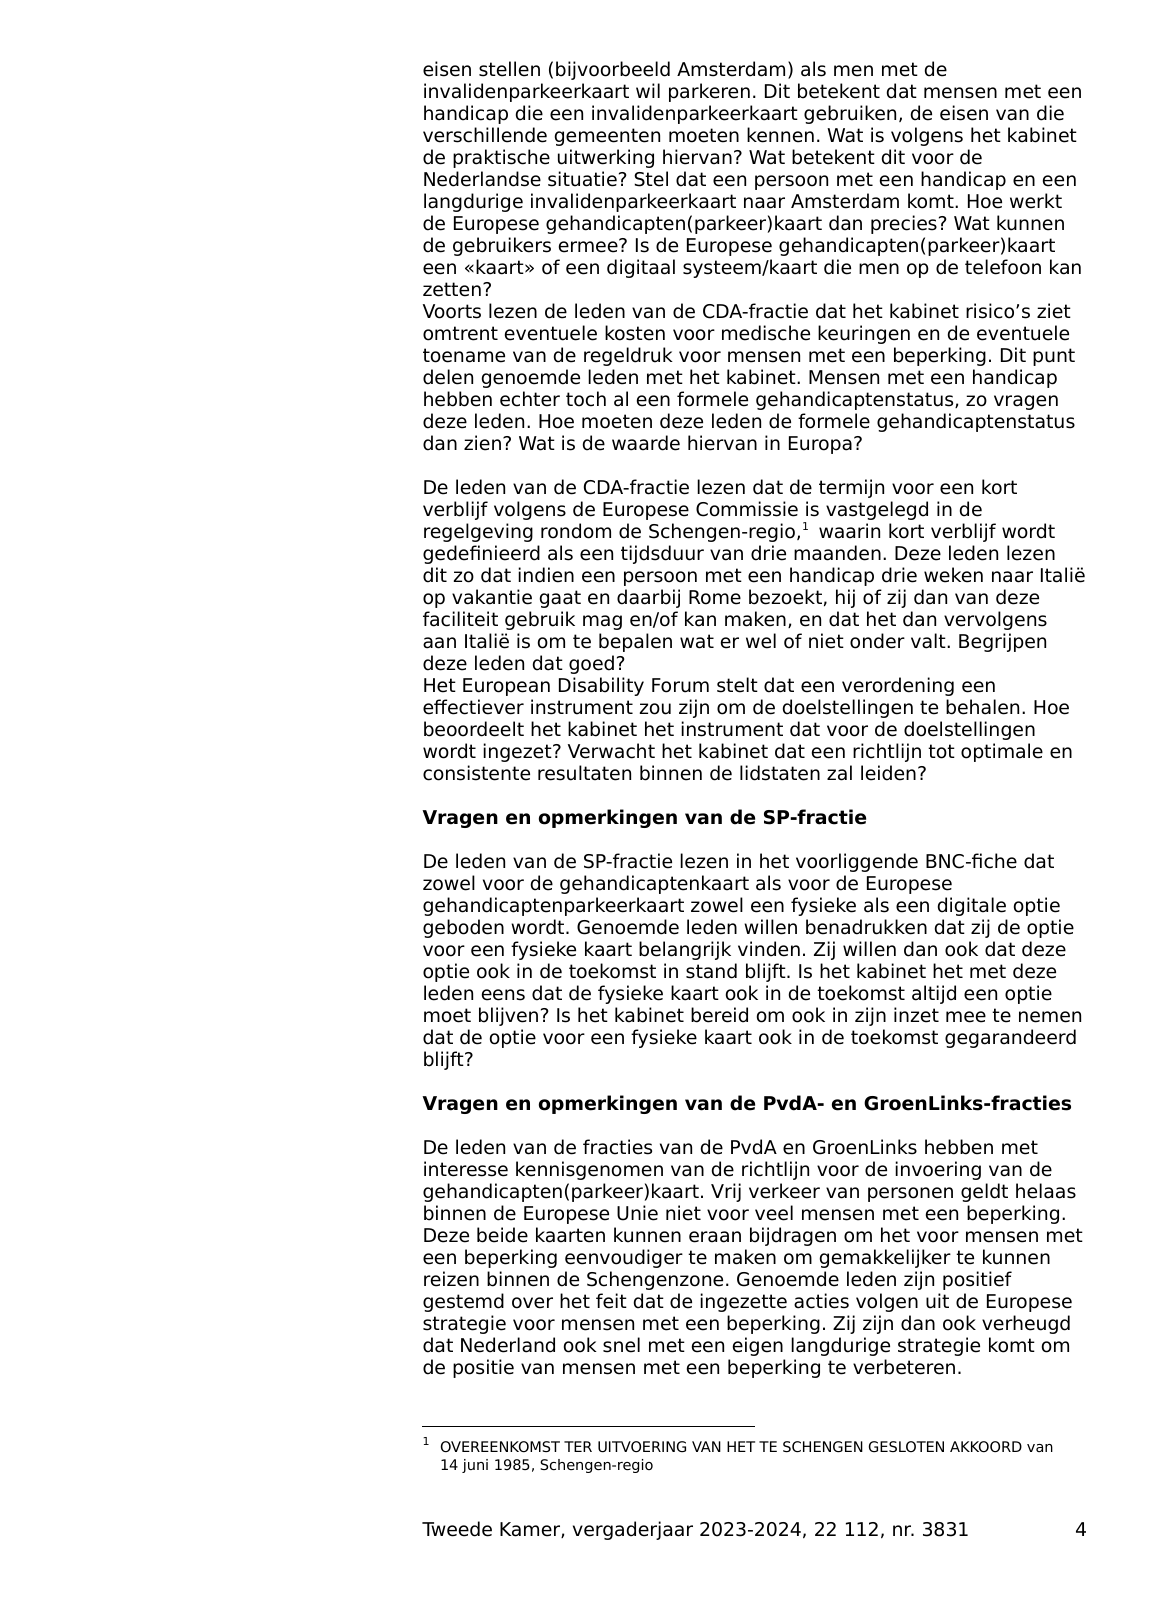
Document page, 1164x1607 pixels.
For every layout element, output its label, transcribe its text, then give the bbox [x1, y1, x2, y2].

text eisen stellen (bijvoorbeeld Amsterdam) als men met de invalidenparkeerkaart wil parkeren. Dit betekent dat mensen met een handicap die een invalidenparkeerkaart gebruiken, de eisen van die verschillende gemeenten moeten kennen. Wat is volgens het kabinet de praktische uitwerking hiervan? Wat betekent dit voor de Nederlandse situatie? Stel dat een persoon met een handicap en een langdurige invalidenparkeerkaart naar Amsterdam komt. Hoe werkt de Europese gehandicapten(parkeer)kaart dan precies? Wat kunnen de gebruikers ermee? Is de Europese gehandicapten(parkeer)kaart een «kaart» of een digitaal systeem/kaart die men op de telefoon kan zetten? [422, 59, 1087, 301]
text OVEREENKOMST TER UITVOERING VAN HET TE SCHENGEN GESLOTEN AKKOORD van 14 juni 1985, Schengen-regio [422, 1435, 1087, 1474]
text Het European Disability Forum stelt dat een verordening een effectiever instrument zou zijn om de doelstellingen te behalen. Hoe beoordeelt het kabinet het instrument dat voor de doelstellingen wordt ingezet? Verwacht het kabinet dat een richtlijn tot optimale en consistente resultaten binnen de lidstaten zal leiden? [422, 675, 1087, 784]
text Voorts lezen de leden van de CDA-fractie dat het kabinet risico’s ziet omtrent eventuele kosten voor medische keuringen en de eventuele toename van de regeldruk voor mensen met een beperking. Dit punt delen genoemde leden met het kabinet. Mensen met een handicap hebben echter toch al een formele gehandicaptenstatus, zo vragen deze leden. Hoe moeten deze leden de formele gehandicaptenstatus dan zien? Wat is de waarde hiervan in Europa? [422, 301, 1087, 455]
text De leden van de CDA-fractie lezen dat de termijn voor een kort verblijf volgens de Europese Commissie is vastgelegd in de regelgeving rondom de Schengen-regio, waarin kort verblijf wordt gedefinieerd als een tijdsduur van drie maanden. Deze leden lezen dit zo dat indien een persoon met een handicap drie weken naar Italië op vakantie gaat en daarbij Rome bezoekt, hij of zij dan van deze faciliteit gebruik mag en/of kan maken, en dat het dan vervolgens aan Italië is om te bepalen wat er wel of niet onder valt. Begrijpen deze leden dat goed? [422, 477, 1087, 675]
subtitle Vragen en opmerkingen van de SP-fractie [422, 807, 1087, 829]
text De leden van de SP-fractie lezen in het voorliggende BNC-fiche dat zowel voor de gehandicaptenkaart als voor de Europese gehandicaptenparkeerkaart zowel een fysieke als een digitale optie geboden wordt. Genoemde leden willen benadrukken dat zij de optie voor een fysieke kaart belangrijk vinden. Zij willen dan ook dat deze optie ook in de toekomst in stand blijft. Is het kabinet het met deze leden eens dat de fysieke kaart ook in de toekomst altijd een optie moet blijven? Is het kabinet bereid om ook in zijn inzet mee te nemen dat de optie voor een fysieke kaart ook in de toekomst gegarandeerd blijft? [422, 851, 1087, 1071]
subtitle Vragen en opmerkingen van de PvdA- en GroenLinks-fracties [422, 1093, 1087, 1115]
text De leden van de fracties van de PvdA en GroenLinks hebben met interesse kennisgenomen van de richtlijn voor de invoering van de gehandicapten(parkeer)kaart. Vrij verkeer van personen geldt helaas binnen de Europese Unie niet voor veel mensen met een beperking. Deze beide kaarten kunnen eraan bijdragen om het voor mensen met een beperking eenvoudiger te maken om gemakkelijker te kunnen reizen binnen de Schengenzone. Genoemde leden zijn positief gestemd over het feit dat de ingezette acties volgen uit de Europese strategie voor mensen met een beperking. Zij zijn dan ook verheugd dat Nederland ook snel met een eigen langdurige strategie komt om de positie van mensen met een beperking te verbeteren. [422, 1137, 1087, 1379]
